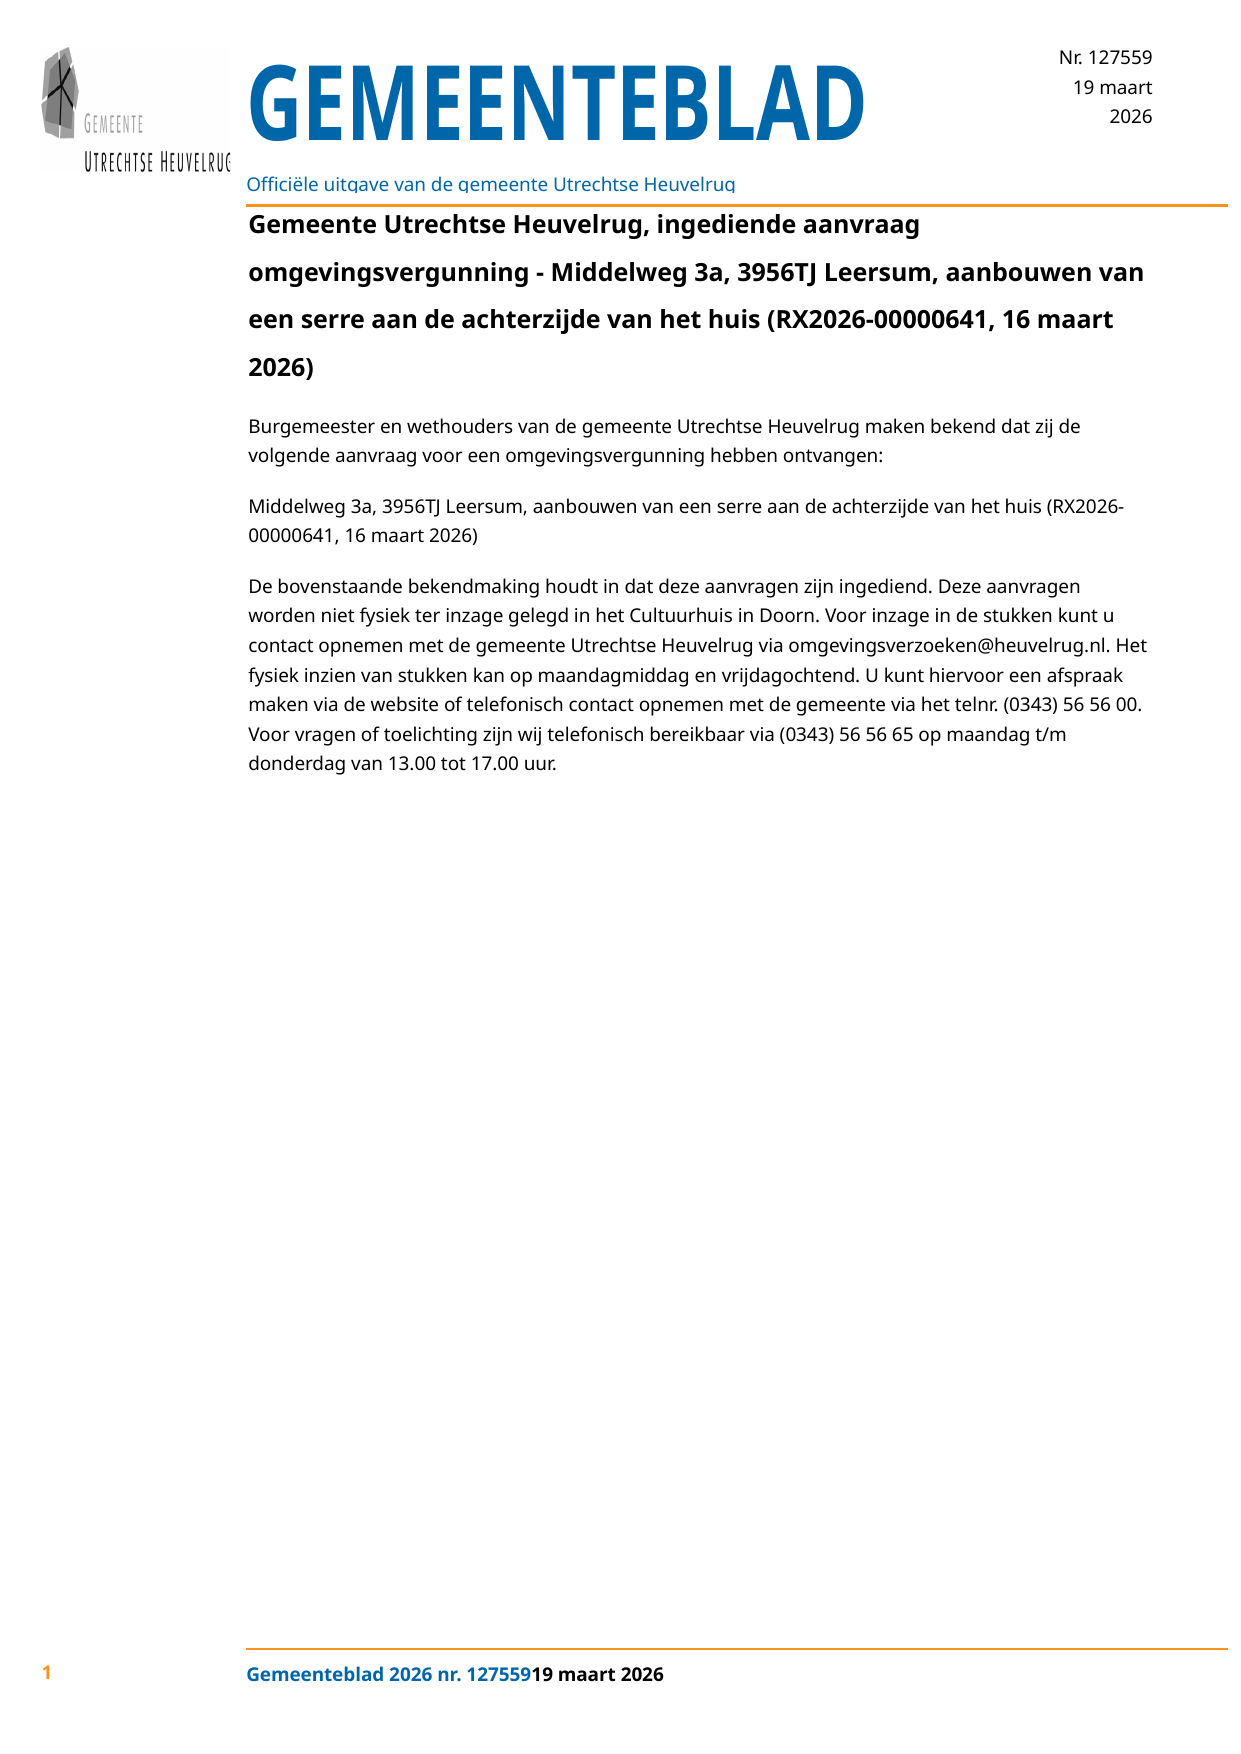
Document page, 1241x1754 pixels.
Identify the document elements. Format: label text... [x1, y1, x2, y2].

picture [41, 47, 231, 172]
text Gemeente Utrechtse Heuvelrug, ingediende aanvraag omgevingsvergunning - Middelweg 3a, 3956TJ Leersum, aanbouwen van een serre aan de achterzijde van het huis (RX2026-00000641, 16 maart 2026) [248, 207, 1152, 384]
text Burgemeester en wethouders van de gemeente Utrechtse Heuvelrug maken bekend dat zij de volgende aanvraag voor een omgevingsvergunning hebben ontvangen: [248, 413, 1152, 468]
text Middelweg 3a, 3956TJ Leersum, aanbouwen van een serre aan de achterzijde van het huis (RX2026-00000641, 16 maart 2026) [248, 493, 1152, 548]
text De bovenstaande bekendmaking houdt in dat deze aanvragen zijn ingediend. Deze aanvragen worden niet fysiek ter inzage gelegd in het Cultuurhuis in Doorn. Voor inzage in de stukken kunt u contact opnemen met de gemeente Utrechtse Heuvelrug via omgevingsverzoeken@heuvelrug.nl. Het fysiek inzien van stukken kan op maandagmiddag en vrijdagochtend. U kunt hiervoor een afspraak maken via de website of telefonisch contact opnemen met de gemeente via het telnr. (0343) 56 56 00. Voor vragen of toelichting zijn wij telefonisch bereikbaar via (0343) 56 56 65 op maandag t/m donderdag van 13.00 tot 17.00 uur. [248, 573, 1152, 776]
